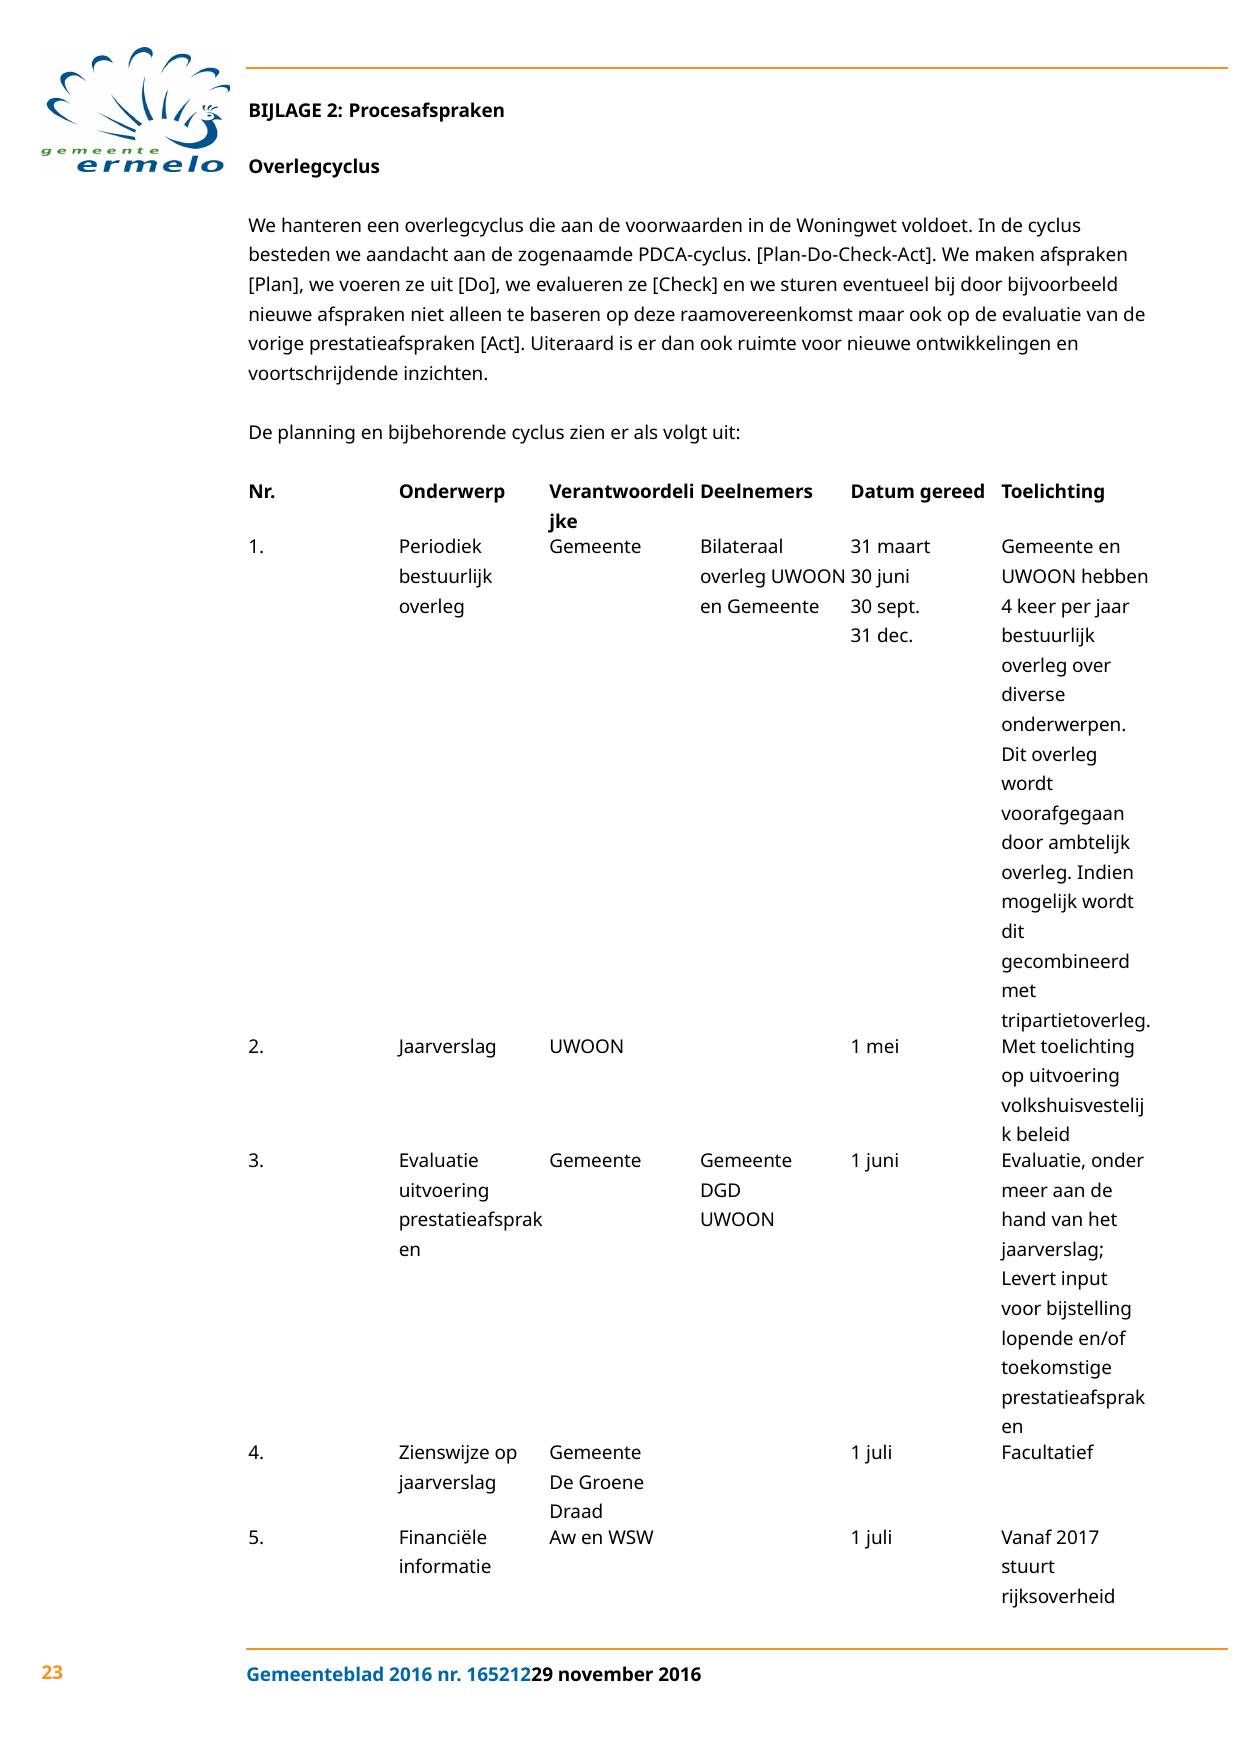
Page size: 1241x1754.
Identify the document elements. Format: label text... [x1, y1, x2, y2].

text We hanteren een overlegcyclus die aan de voorwaarden in de Woningwet voldoet. In de cyclus besteden we aandacht aan de zogenaamde PDCA-cyclus. [Plan-Do-Check-Act]. We maken afspraken [Plan], we voeren ze uit [Do], we evalueren ze [Check] en we sturen eventueel bij door bijvoorbeeld nieuwe afspraken niet alleen te baseren op deze raamovereenkomst maar ook op de evaluatie van de vorige prestatieafspraken [Act]. Uiteraard is er dan ook ruimte voor nieuwe ontwikkelingen en voortschrijdende inzichten. [248, 212, 1152, 386]
table_header Verantwoordelijke [549, 479, 700, 534]
text BIJLAGE 2: Procesafspraken [248, 95, 1152, 123]
table_cell Evaluatie, onder meer aan de hand van het jaarverslag; Levert input voor bijstelling lopende en/of toekomstige prestatieafspraken [1001, 1147, 1152, 1439]
table_cell 2. [248, 1033, 398, 1147]
table_header Toelichting [1001, 479, 1152, 534]
table_cell 1 juni [850, 1147, 1001, 1439]
table_cell Financiële informatie [399, 1524, 549, 1609]
table_cell 1. [248, 534, 398, 1033]
table_cell 1 juli [850, 1524, 1001, 1609]
table_cell Met toelichting op uitvoering volkshuisvestelijk beleid [1001, 1033, 1152, 1147]
table_cell Gemeente De Groene Draad [549, 1439, 700, 1524]
table_header Onderwerp [399, 479, 549, 534]
table_cell Bilateraal overleg UWOON en Gemeente [700, 534, 850, 1033]
table_header Datum gereed [850, 479, 1001, 534]
table_cell Periodiek bestuurlijk overleg [399, 534, 549, 1033]
table_cell 1 juli [850, 1439, 1001, 1524]
table_cell Gemeente DGD UWOON [700, 1147, 850, 1439]
table_cell Gemeente [549, 1147, 700, 1439]
table_cell 4. [248, 1439, 398, 1524]
text De planning en bijbehorende cyclus zien er als volgt uit: [248, 419, 1152, 445]
table_cell 1 mei [850, 1033, 1001, 1147]
table_cell Facultatief [1001, 1439, 1152, 1524]
text Overlegcyclus [248, 153, 1152, 179]
table_cell Gemeente en UWOON hebben 4 keer per jaar bestuurlijk overleg over diverse onderwerpen. Dit overleg wordt voorafgegaan door ambtelijk overleg. Indien mogelijk wordt dit gecombineerd met tripartietoverleg. [1001, 534, 1152, 1033]
table_cell UWOON [549, 1033, 700, 1147]
table_cell 5. [248, 1524, 398, 1609]
table_header Deelnemers [700, 479, 850, 534]
table_cell [700, 1033, 850, 1147]
table_header Nr. [248, 479, 398, 534]
picture [41, 47, 231, 172]
table_cell [700, 1439, 850, 1524]
table_cell Aw en WSW [549, 1524, 700, 1609]
table_cell [700, 1524, 850, 1609]
table_cell Vanaf 2017 stuurt rijksoverheid [1001, 1524, 1152, 1609]
table_cell 3. [248, 1147, 398, 1439]
table_cell Jaarverslag [399, 1033, 549, 1147]
table_cell Zienswijze op jaarverslag [399, 1439, 549, 1524]
table_cell 31 maart 30 juni 30 sept. 31 dec. [850, 534, 1001, 1033]
table_cell Evaluatie uitvoering prestatieafspraken [399, 1147, 549, 1439]
table_cell Gemeente [549, 534, 700, 1033]
